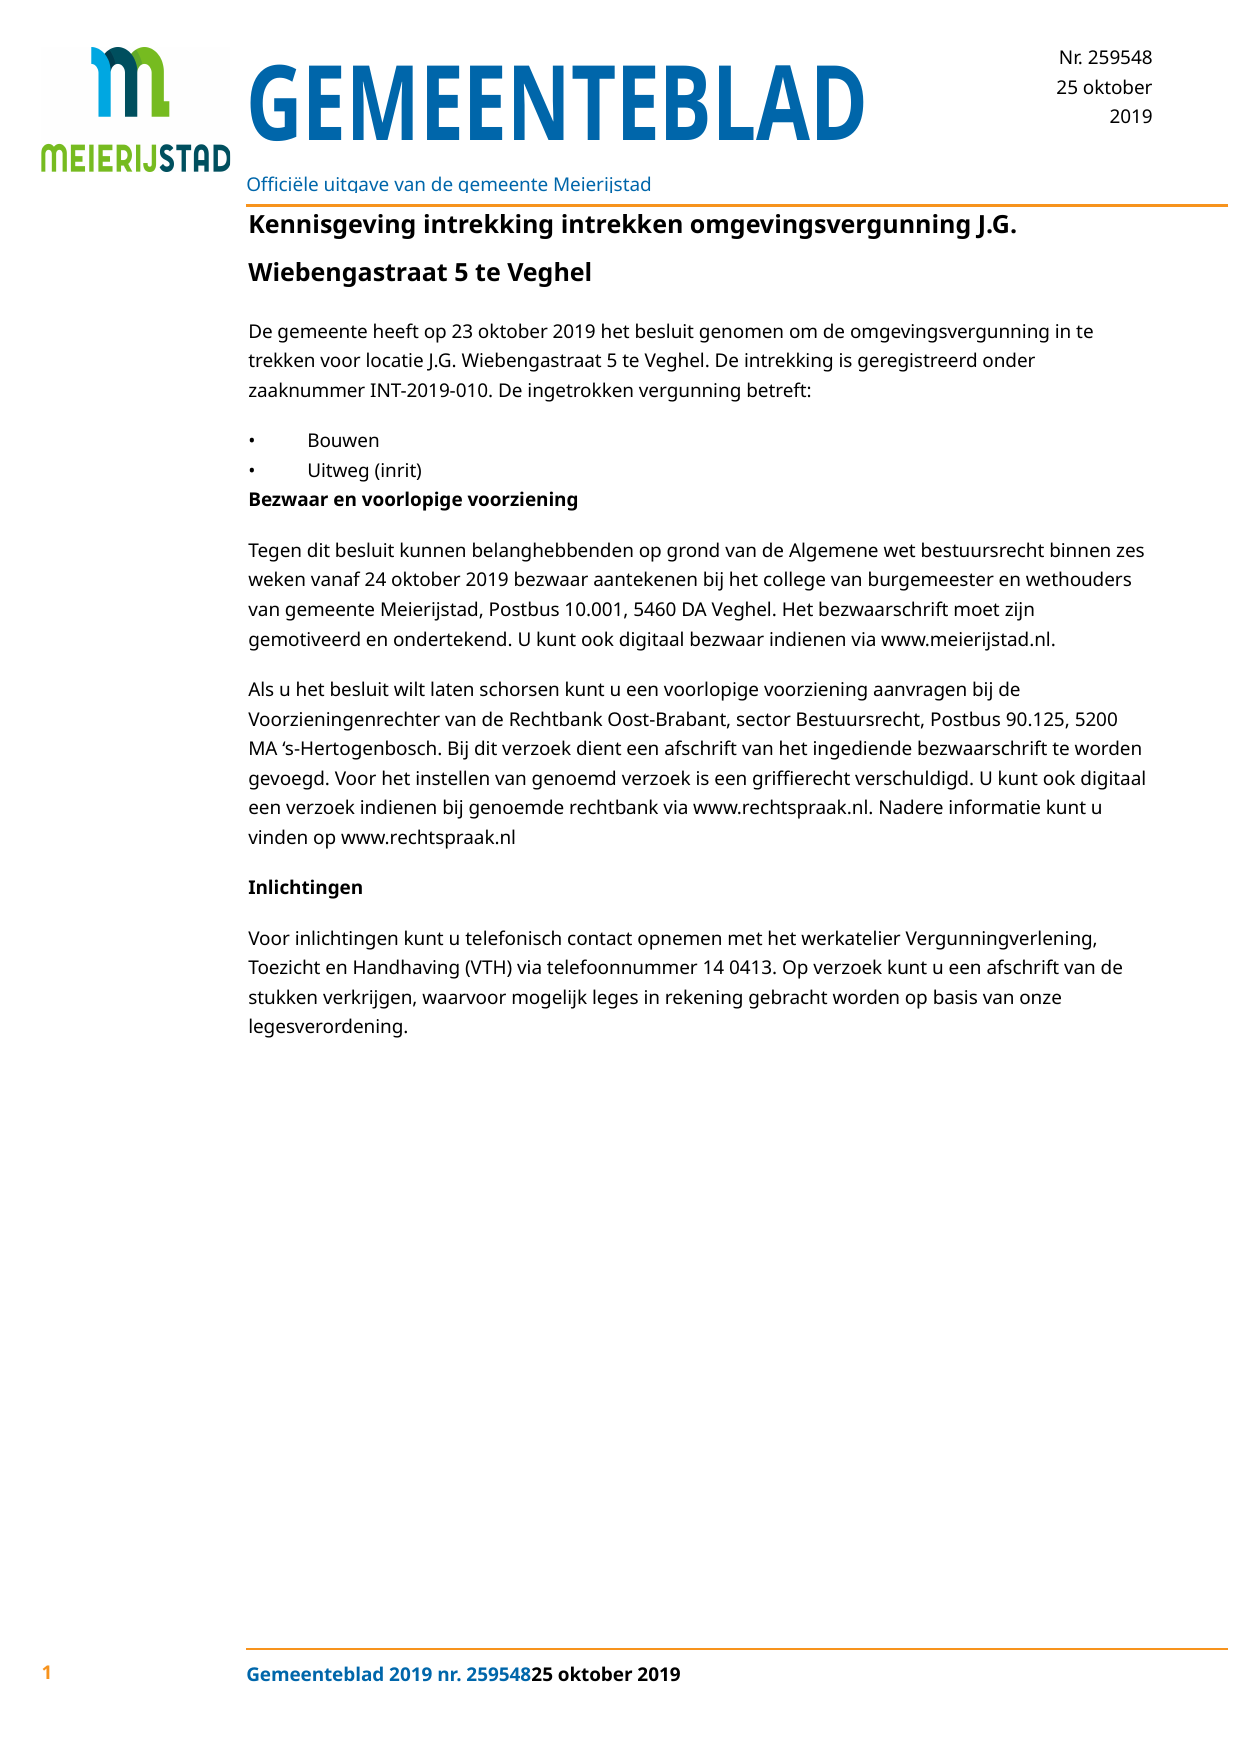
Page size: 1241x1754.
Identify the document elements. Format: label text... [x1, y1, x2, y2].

list Uitweg (inrit) [248, 457, 1152, 483]
text Kennisgeving intrekking intrekken omgevingsvergunning J.G. Wiebengastraat 5 te Veghel [248, 207, 1152, 288]
text Inlichtingen [248, 874, 1152, 900]
text Bezwaar en voorlopige voorziening [248, 487, 1152, 512]
text Als u het besluit wilt laten schorsen kunt u een voorlopige voorziening aanvragen bij de Voorzieningenrechter van de Rechtbank Oost-Brabant, sector Bestuursrecht, Postbus 90.125, 5200 MA ‘s-Hertogenbosch. Bij dit verzoek dient een afschrift van het ingediende bezwaarschrift te worden gevoegd. Voor het instellen van genoemd verzoek is een griffierecht verschuldigd. U kunt ook digitaal een verzoek indienen bij genoemde rechtbank via www.rechtspraak.nl. Nadere informatie kunt u vinden op www.rechtspraak.nl [248, 676, 1152, 850]
text De gemeente heeft op 23 oktober 2019 het besluit genomen om de omgevingsvergunning in te trekken voor locatie J.G. Wiebengastraat 5 te Veghel. De intrekking is geregistreerd onder zaaknummer INT-2019-010. De ingetrokken vergunning betreft: [248, 318, 1152, 403]
list Bouwen [248, 427, 1152, 453]
picture [41, 47, 231, 172]
text Tegen dit besluit kunnen belanghebbenden op grond van de Algemene wet bestuursrecht binnen zes weken vanaf 24 oktober 2019 bezwaar aantekenen bij het college van burgemeester en wethouders van gemeente Meierijstad, Postbus 10.001, 5460 DA Veghel. Het bezwaarschrift moet zijn gemotiveerd en ondertekend. U kunt ook digitaal bezwaar indienen via www.meierijstad.nl. [248, 537, 1152, 652]
text Voor inlichtingen kunt u telefonisch contact opnemen met het werkatelier Vergunningverlening, Toezicht en Handhaving (VTH) via telefoonnummer 14 0413. Op verzoek kunt u een afschrift van de stukken verkrijgen, waarvoor mogelijk leges in rekening gebracht worden op basis van onze legesverordening. [248, 925, 1152, 1039]
